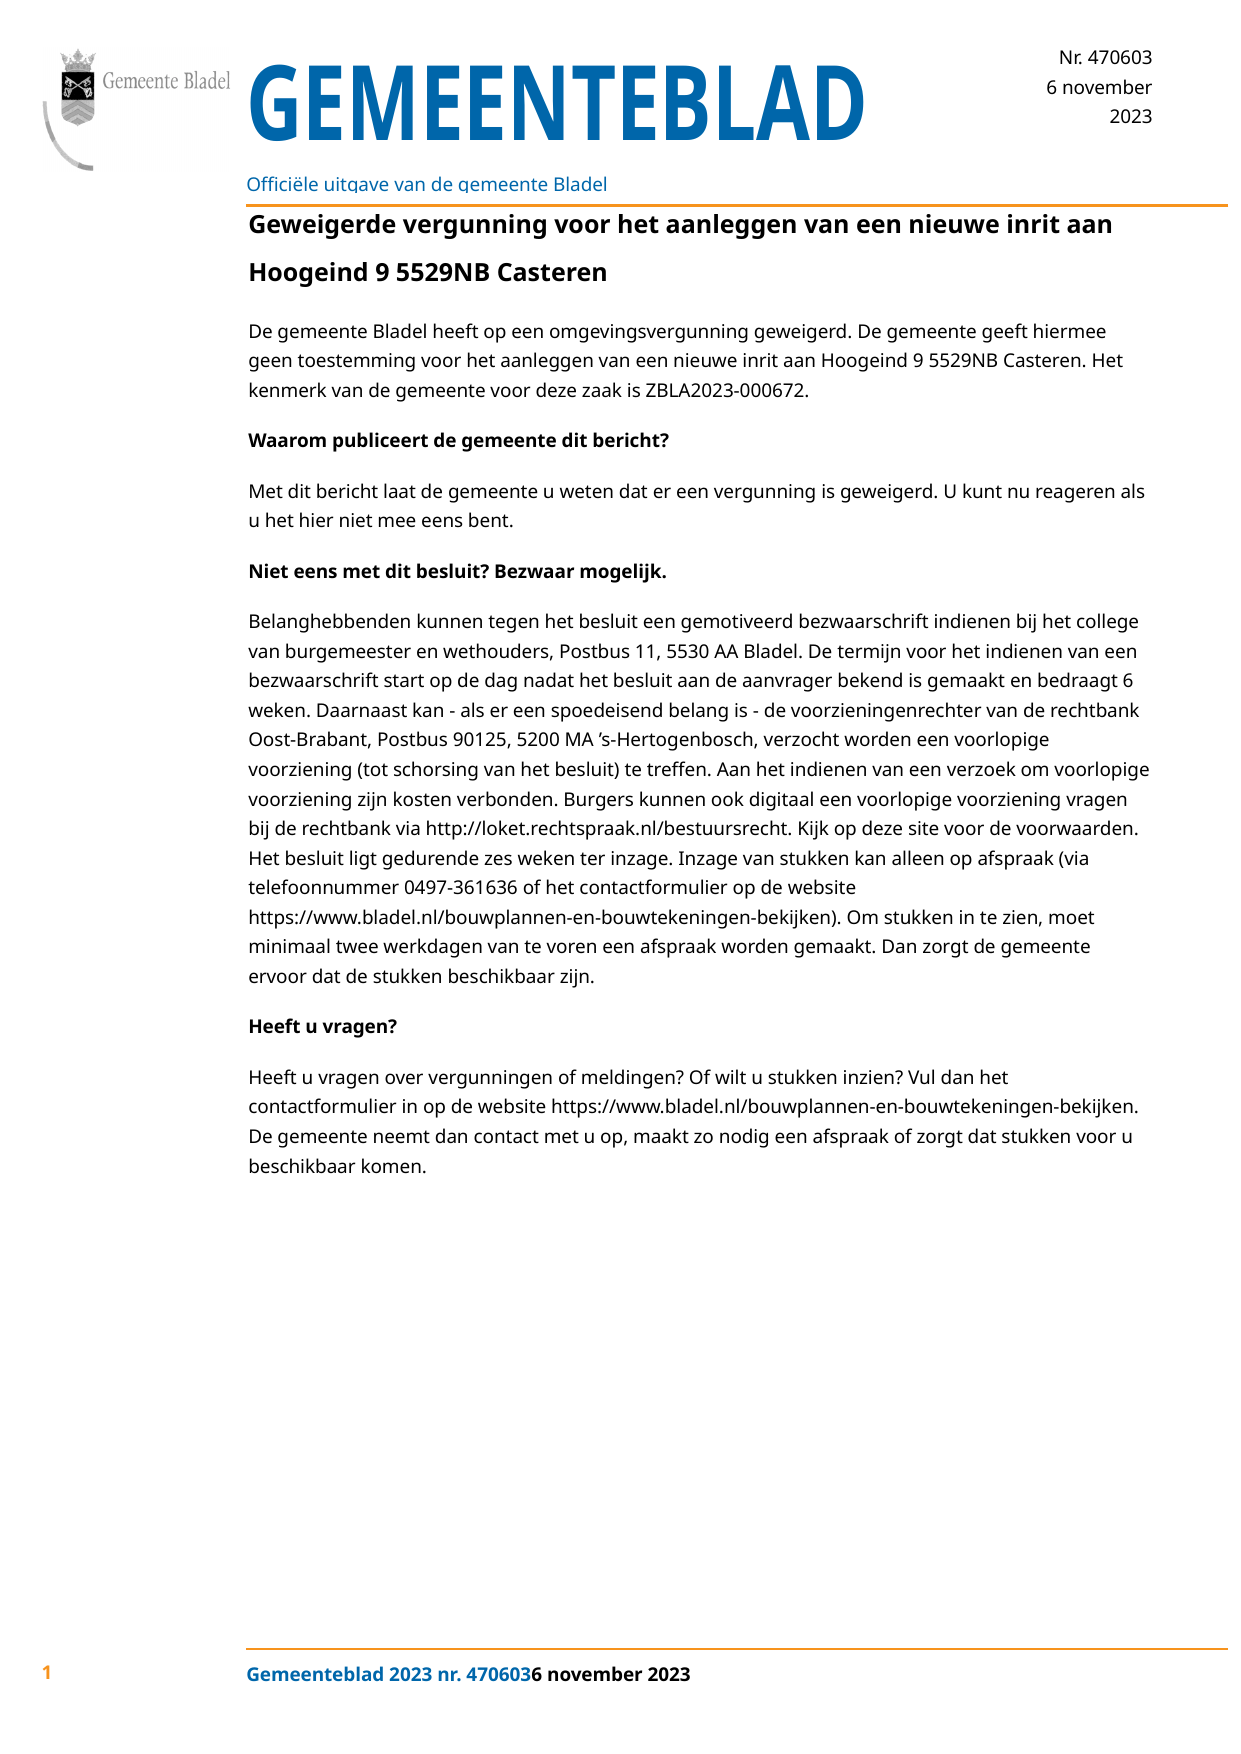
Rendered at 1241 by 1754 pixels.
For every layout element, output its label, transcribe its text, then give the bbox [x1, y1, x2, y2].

text Heeft u vragen over vergunningen of meldingen? Of wilt u stukken inzien? Vul dan het contactformulier in op de website https://www.bladel.nl/bouwplannen-en-bouwtekeningen-bekijken. De gemeente neemt dan contact met u op, maakt zo nodig een afspraak of zorgt dat stukken voor u beschikbaar komen. [248, 1064, 1152, 1179]
text Geweigerde vergunning voor het aanleggen van een nieuwe inrit aan Hoogeind 9 5529NB Casteren [248, 207, 1152, 288]
text Belanghebbenden kunnen tegen het besluit een gemotiveerd bezwaarschrift indienen bij het college van burgemeester en wethouders, Postbus 11, 5530 AA Bladel. De termijn voor het indienen van een bezwaarschrift start op de dag nadat het besluit aan de aanvrager bekend is gemaakt en bedraagt 6 weken. Daarnaast kan - als er een spoedeisend belang is - de voorzieningenrechter van de rechtbank Oost-Brabant, Postbus 90125, 5200 MA ’s-Hertogenbosch, verzocht worden een voorlopige voorziening (tot schorsing van het besluit) te treffen. Aan het indienen van een verzoek om voorlopige voorziening zijn kosten verbonden. Burgers kunnen ook digitaal een voorlopige voorziening vragen bij de rechtbank via http://loket.rechtspraak.nl/bestuursrecht. Kijk op deze site voor de voorwaarden. Het besluit ligt gedurende zes weken ter inzage. Inzage van stukken kan alleen op afspraak (via telefoonnummer 0497-361636 of het contactformulier op de website https://www.bladel.nl/bouwplannen-en-bouwtekeningen-bekijken). Om stukken in te zien, moet minimaal twee werkdagen van te voren een afspraak worden gemaakt. Dan zorgt de gemeente ervoor dat de stukken beschikbaar zijn. [248, 608, 1152, 989]
text Met dit bericht laat de gemeente u weten dat er een vergunning is geweigerd. U kunt nu reageren als u het hier niet mee eens bent. [248, 478, 1152, 533]
text Waarom publiceert de gemeente dit bericht? [248, 427, 1152, 453]
text Heeft u vragen? [248, 1014, 1152, 1039]
text De gemeente Bladel heeft op een omgevingsvergunning geweigerd. De gemeente geeft hiermee geen toestemming voor het aanleggen van een nieuwe inrit aan Hoogeind 9 5529NB Casteren. Het kenmerk van de gemeente voor deze zaak is ZBLA2023-000672. [248, 318, 1152, 403]
text Niet eens met dit besluit? Bezwaar mogelijk. [248, 558, 1152, 584]
picture [41, 47, 231, 172]
